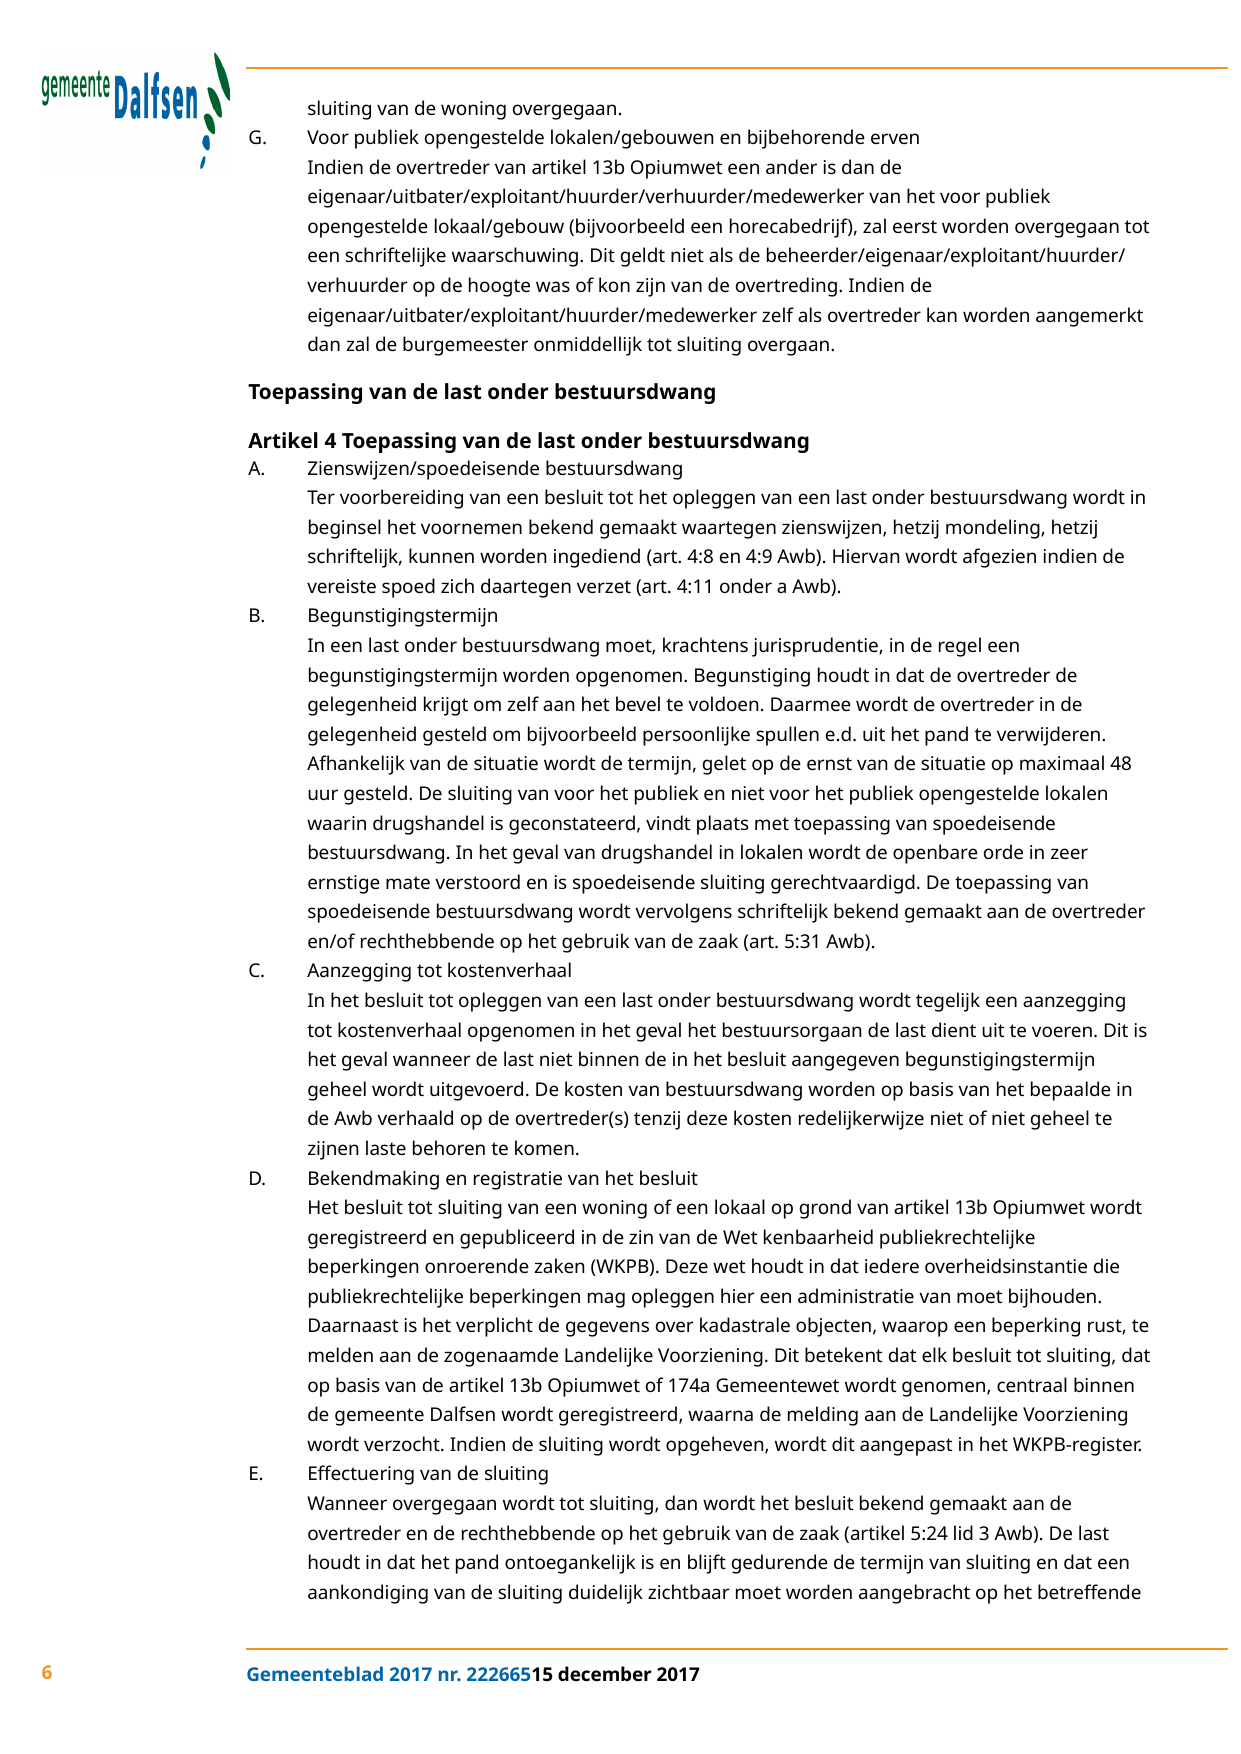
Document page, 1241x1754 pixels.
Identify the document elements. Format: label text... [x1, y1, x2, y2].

picture [41, 47, 231, 172]
list Ter voorbereiding van een besluit tot het opleggen van een last onder bestuursdwang wordt in beginsel het voornemen bekend gemaakt waartegen zienswijzen, hetzij mondeling, hetzij schriftelijk, kunnen worden ingediend (art. 4:8 en 4:9 Awb). Hiervan wordt afgezien indien de vereiste spoed zich daartegen verzet (art. 4:11 onder a Awb). [248, 484, 1152, 599]
list Effectuering van de sluiting [248, 1461, 1152, 1486]
text Artikel 4 Toepassing van de last onder bestuursdwang [248, 426, 1152, 455]
text Toepassing van de last onder bestuursdwang [248, 377, 1152, 406]
list Aanzegging tot kostenverhaal [248, 958, 1152, 983]
list In een last onder bestuursdwang moet, krachtens jurisprudentie, in de regel een begunstigingstermijn worden opgenomen. Begunstiging houdt in dat de overtreder de gelegenheid krijgt om zelf aan het bevel te voldoen. Daarmee wordt de overtreder in de gelegenheid gesteld om bijvoorbeeld persoonlijke spullen e.d. uit het pand te verwijderen. Afhankelijk van de situatie wordt de termijn, gelet op de ernst van de situatie op maximaal 48 uur gesteld. De sluiting van voor het publiek en niet voor het publiek opengestelde lokalen waarin drugshandel is geconstateerd, vindt plaats met toepassing van spoedeisende bestuursdwang. In het geval van drugshandel in lokalen wordt de openbare orde in zeer ernstige mate verstoord en is spoedeisende sluiting gerechtvaardigd. De toepassing van spoedeisende bestuursdwang wordt vervolgens schriftelijk bekend gemaakt aan de overtreder en/of rechthebbende op het gebruik van de zaak (art. 5:31 Awb). [248, 632, 1152, 954]
list In het besluit tot opleggen van een last onder bestuursdwang wordt tegelijk een aanzegging tot kostenverhaal opgenomen in het geval het bestuursorgaan de last dient uit te voeren. Dit is het geval wanneer de last niet binnen de in het besluit aangegeven begunstigingstermijn geheel wordt uitgevoerd. De kosten van bestuursdwang worden op basis van het bepaalde in de Awb verhaald op de overtreder(s) tenzij deze kosten redelijkerwijze niet of niet geheel te zijnen laste behoren te komen. [248, 987, 1152, 1161]
list Het besluit tot sluiting van een woning of een lokaal op grond van artikel 13b Opiumwet wordt geregistreerd en gepubliceerd in de zin van de Wet kenbaarheid publiekrechtelijke beperkingen onroerende zaken (WKPB). Deze wet houdt in dat iedere overheidsinstantie die publiekrechtelijke beperkingen mag opleggen hier een administratie van moet bijhouden. Daarnaast is het verplicht de gegevens over kadastrale objecten, waarop een beperking rust, te melden aan de zogenaamde Landelijke Voorziening. Dit betekent dat elk besluit tot sluiting, dat op basis van de artikel 13b Opiumwet of 174a Gemeentewet wordt genomen, centraal binnen de gemeente Dalfsen wordt geregistreerd, waarna de melding aan de Landelijke Voorziening wordt verzocht. Indien de sluiting wordt opgeheven, wordt dit aangepast in het WKPB-register. [248, 1194, 1152, 1457]
list Bekendmaking en registratie van het besluit [248, 1165, 1152, 1191]
list Zienswijzen/spoedeisende bestuursdwang [248, 455, 1152, 481]
list Begunstigingstermijn [248, 603, 1152, 628]
list sluiting van de woning overgegaan. [248, 95, 1152, 121]
list Indien de overtreder van artikel 13b Opiumwet een ander is dan de eigenaar/uitbater/exploitant/huurder/verhuurder/medewerker van het voor publiek opengestelde lokaal/gebouw (bijvoorbeeld een horecabedrijf), zal eerst worden overgegaan tot een schriftelijke waarschuwing. Dit geldt niet als de beheerder/eigenaar/exploitant/huurder/ verhuurder op de hoogte was of kon zijn van de overtreding. Indien de eigenaar/uitbater/exploitant/huurder/medewerker zelf als overtreder kan worden aangemerkt dan zal de burgemeester onmiddellijk tot sluiting overgaan. [248, 154, 1152, 357]
list Wanneer overgegaan wordt tot sluiting, dan wordt het besluit bekend gemaakt aan de overtreder en de rechthebbende op het gebruik van de zaak (artikel 5:24 lid 3 Awb). De last houdt in dat het pand ontoegankelijk is en blijft gedurende de termijn van sluiting en dat een aankondiging van de sluiting duidelijk zichtbaar moet worden aangebracht op het betreffende [248, 1490, 1152, 1605]
list Voor publiek opengestelde lokalen/gebouwen en bijbehorende erven [248, 124, 1152, 150]
